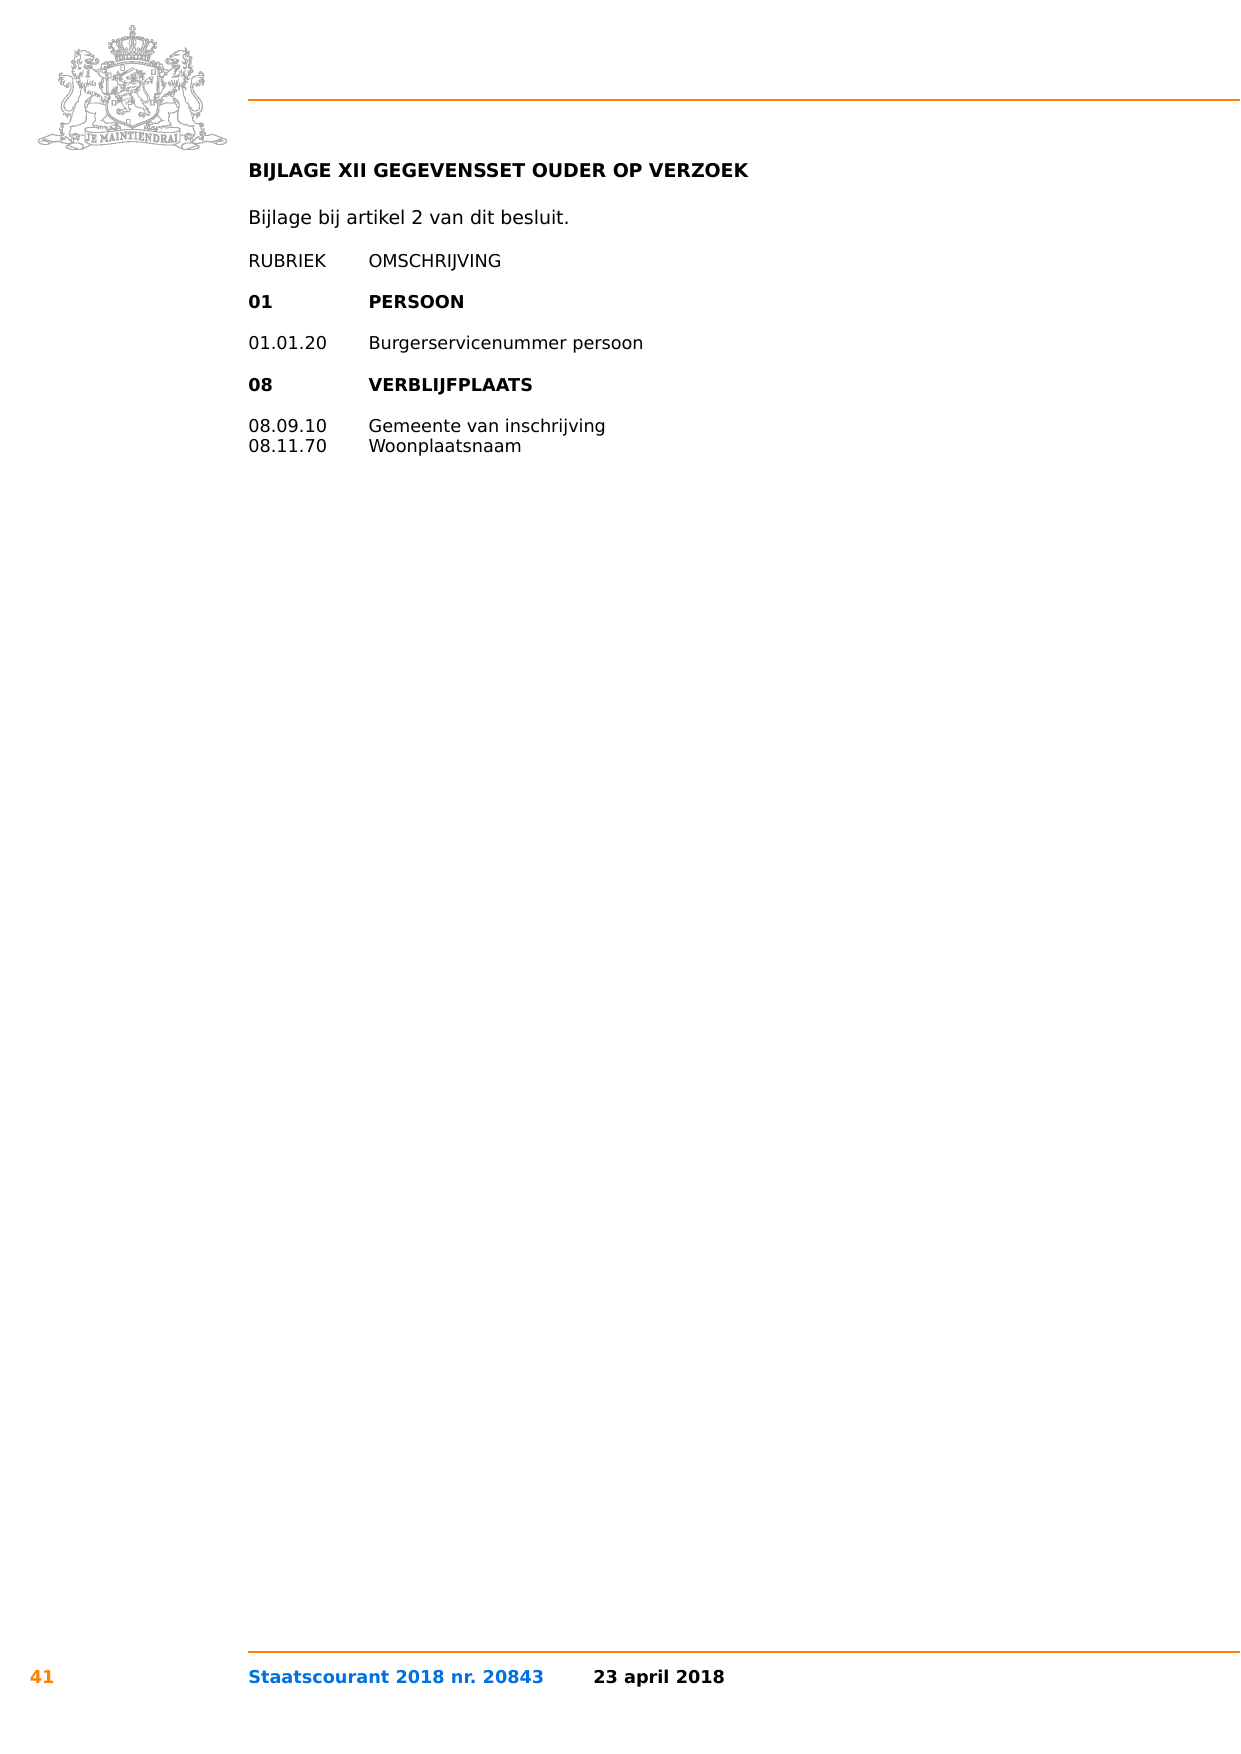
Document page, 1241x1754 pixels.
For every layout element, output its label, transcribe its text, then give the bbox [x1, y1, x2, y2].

table_cell [248, 354, 362, 374]
table_cell [248, 313, 362, 333]
picture [38, 25, 227, 150]
table_cell [363, 313, 1163, 333]
table_cell Burgerservicenummer persoon [363, 333, 1163, 354]
table_cell [363, 271, 1163, 292]
table_cell Woonplaatsnaam [363, 436, 1163, 457]
table_cell 08.09.10 [248, 416, 362, 436]
table_header OMSCHRIJVING [363, 251, 1163, 271]
table_cell VERBLIJFPLAATS [363, 375, 1163, 395]
table_cell [363, 395, 1163, 416]
table_cell Gemeente van inschrijving [363, 416, 1163, 436]
text Bijlage bij artikel 2 van dit besluit. [248, 207, 1163, 229]
table_header RUBRIEK [248, 251, 362, 271]
table_cell [248, 271, 362, 292]
table_cell 01.01.20 [248, 333, 362, 354]
table_cell [363, 354, 1163, 374]
table_cell 08.11.70 [248, 436, 362, 457]
table_cell 08 [248, 375, 362, 395]
table_cell 01 [248, 292, 362, 313]
table_cell [248, 395, 362, 416]
table_cell PERSOON [363, 292, 1163, 313]
subtitle BIJLAGE XII GEGEVENSSET OUDER OP VERZOEK [248, 160, 1163, 182]
